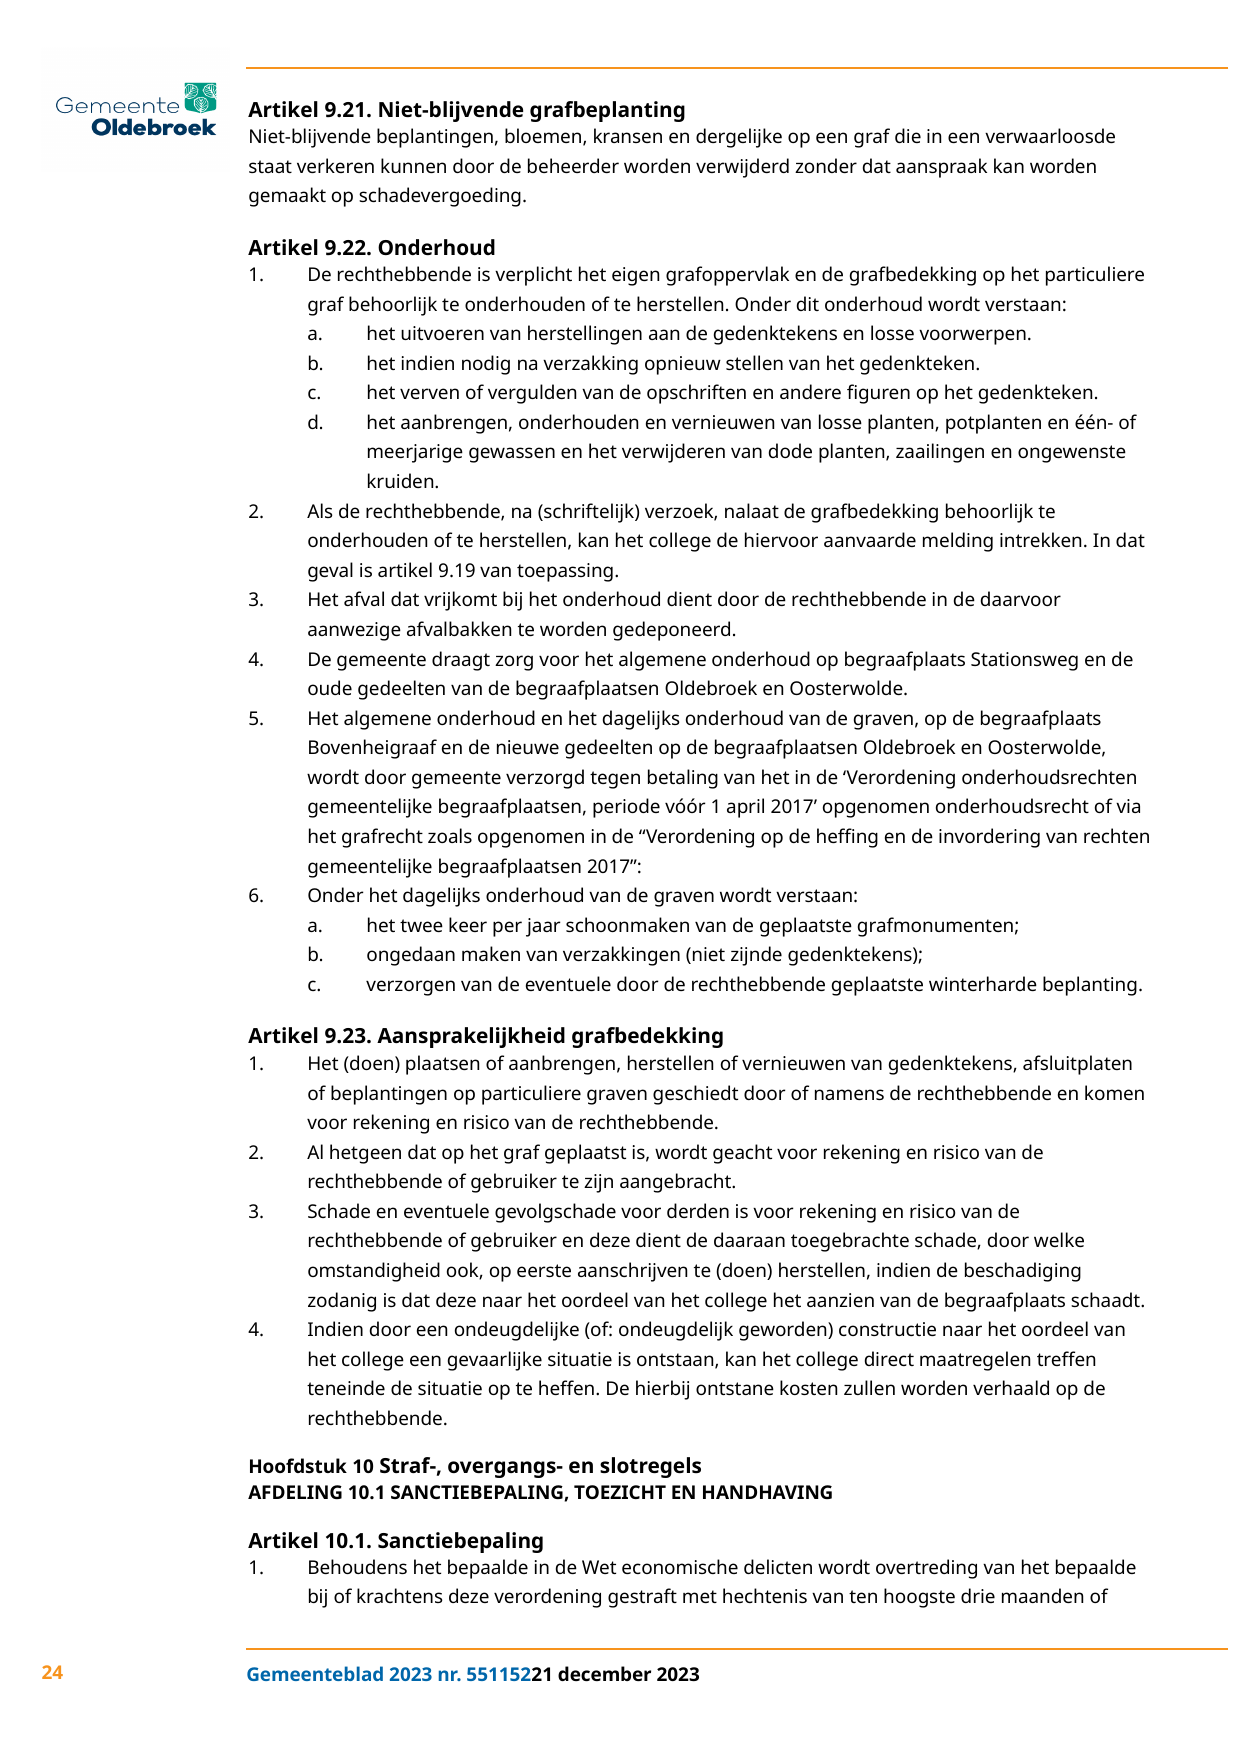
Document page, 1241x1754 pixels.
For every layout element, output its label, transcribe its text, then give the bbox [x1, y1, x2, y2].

list Schade en eventuele gevolgschade voor derden is voor rekening en risico van de rechthebbende of gebruiker en deze dient de daaraan toegebrachte schade, door welke omstandigheid ook, op eerste aanschrijven te (doen) herstellen, indien de beschadiging zodanig is dat deze naar het oordeel van het college het aanzien van de begraafplaats schaadt. [248, 1198, 1152, 1312]
list Behoudens het bepaalde in de Wet economische delicten wordt overtreding van het bepaalde bij of krachtens deze verordening gestraft met hechtenis van ten hoogste drie maanden of [248, 1554, 1152, 1609]
list ongedaan maken van verzakkingen (niet zijnde gedenktekens); [307, 942, 1152, 967]
list het indien nodig na verzakking opnieuw stellen van het gedenkteken. [307, 350, 1152, 376]
list Onder het dagelijks onderhoud van de graven wordt verstaan: [248, 882, 1152, 908]
text Niet-blijvende beplantingen, bloemen, kransen en dergelijke op een graf die in een verwaarloosde staat verkeren kunnen door de beheerder worden verwijderd zonder dat aanspraak kan worden gemaakt op schadevergoeding. [248, 123, 1152, 208]
text AFDELING 10.1 SANCTIEBEPALING, TOEZICHT EN HANDHAVING [248, 1479, 1152, 1505]
list het uitvoeren van herstellingen aan de gedenktekens en losse voorwerpen. [307, 320, 1152, 346]
list Het afval dat vrijkomt bij het onderhoud dient door de rechthebbende in de daarvoor aanwezige afvalbakken te worden gedeponeerd. [248, 587, 1152, 642]
list het twee keer per jaar schoonmaken van de geplaatste grafmonumenten; [307, 912, 1152, 938]
text Artikel 10.1. Sanctiebepaling [248, 1526, 1152, 1554]
picture [41, 47, 231, 172]
list Het (doen) plaatsen of aanbrengen, herstellen of vernieuwen van gedenktekens, afsluitplaten of beplantingen op particuliere graven geschiedt door of namens de rechthebbende en komen voor rekening en risico van de rechthebbende. [248, 1050, 1152, 1135]
list Indien door een ondeugdelijke (of: ondeugdelijk geworden) constructie naar het oordeel van het college een gevaarlijke situatie is ontstaan, kan het college direct maatregelen treffen teneinde de situatie op te heffen. De hierbij ontstane kosten zullen worden verhaald op de rechthebbende. [248, 1316, 1152, 1431]
list verzorgen van de eventuele door de rechthebbende geplaatste winterharde beplanting. [307, 971, 1152, 997]
list De rechthebbende is verplicht het eigen grafoppervlak en de grafbedekking op het particuliere graf behoorlijk te onderhouden of te herstellen. Onder dit onderhoud wordt verstaan: [248, 261, 1152, 317]
text Artikel 9.22. Onderhoud [248, 233, 1152, 261]
text Artikel 9.23. Aansprakelijkheid grafbedekking [248, 1022, 1152, 1050]
list De gemeente draagt zorg voor het algemene onderhoud op begraafplaats Stationsweg en de oude gedeelten van de begraafplaatsen Oldebroek en Oosterwolde. [248, 646, 1152, 701]
list het verven of vergulden van de opschriften en andere figuren op het gedenkteken. [307, 379, 1152, 405]
list Al hetgeen dat op het graf geplaatst is, wordt geacht voor rekening en risico van de rechthebbende of gebruiker te zijn aangebracht. [248, 1139, 1152, 1194]
text Artikel 9.21. Niet-blijvende grafbeplanting [248, 95, 1152, 123]
text Hoofdstuk 10 Straf-, overgangs- en slotregels [248, 1451, 1152, 1479]
list Het algemene onderhoud en het dagelijks onderhoud van de graven, op de begraafplaats Bovenheigraaf en de nieuwe gedeelten op de begraafplaatsen Oldebroek en Oosterwolde, wordt door gemeente verzorgd tegen betaling van het in de ‘Verordening onderhoudsrechten gemeentelijke begraafplaatsen, periode vóór 1 april 2017’ opgenomen onderhoudsrecht of via het grafrecht zoals opgenomen in de “Verordening op de heffing en de invordering van rechten gemeentelijke begraafplaatsen 2017”: [248, 705, 1152, 879]
list Als de rechthebbende, na (schriftelijk) verzoek, nalaat de grafbedekking behoorlijk te onderhouden of te herstellen, kan het college de hiervoor aanvaarde melding intrekken. In dat geval is artikel 9.19 van toepassing. [248, 498, 1152, 583]
list het aanbrengen, onderhouden en vernieuwen van losse planten, potplanten en één- of meerjarige gewassen en het verwijderen van dode planten, zaailingen en ongewenste kruiden. [307, 409, 1152, 494]
